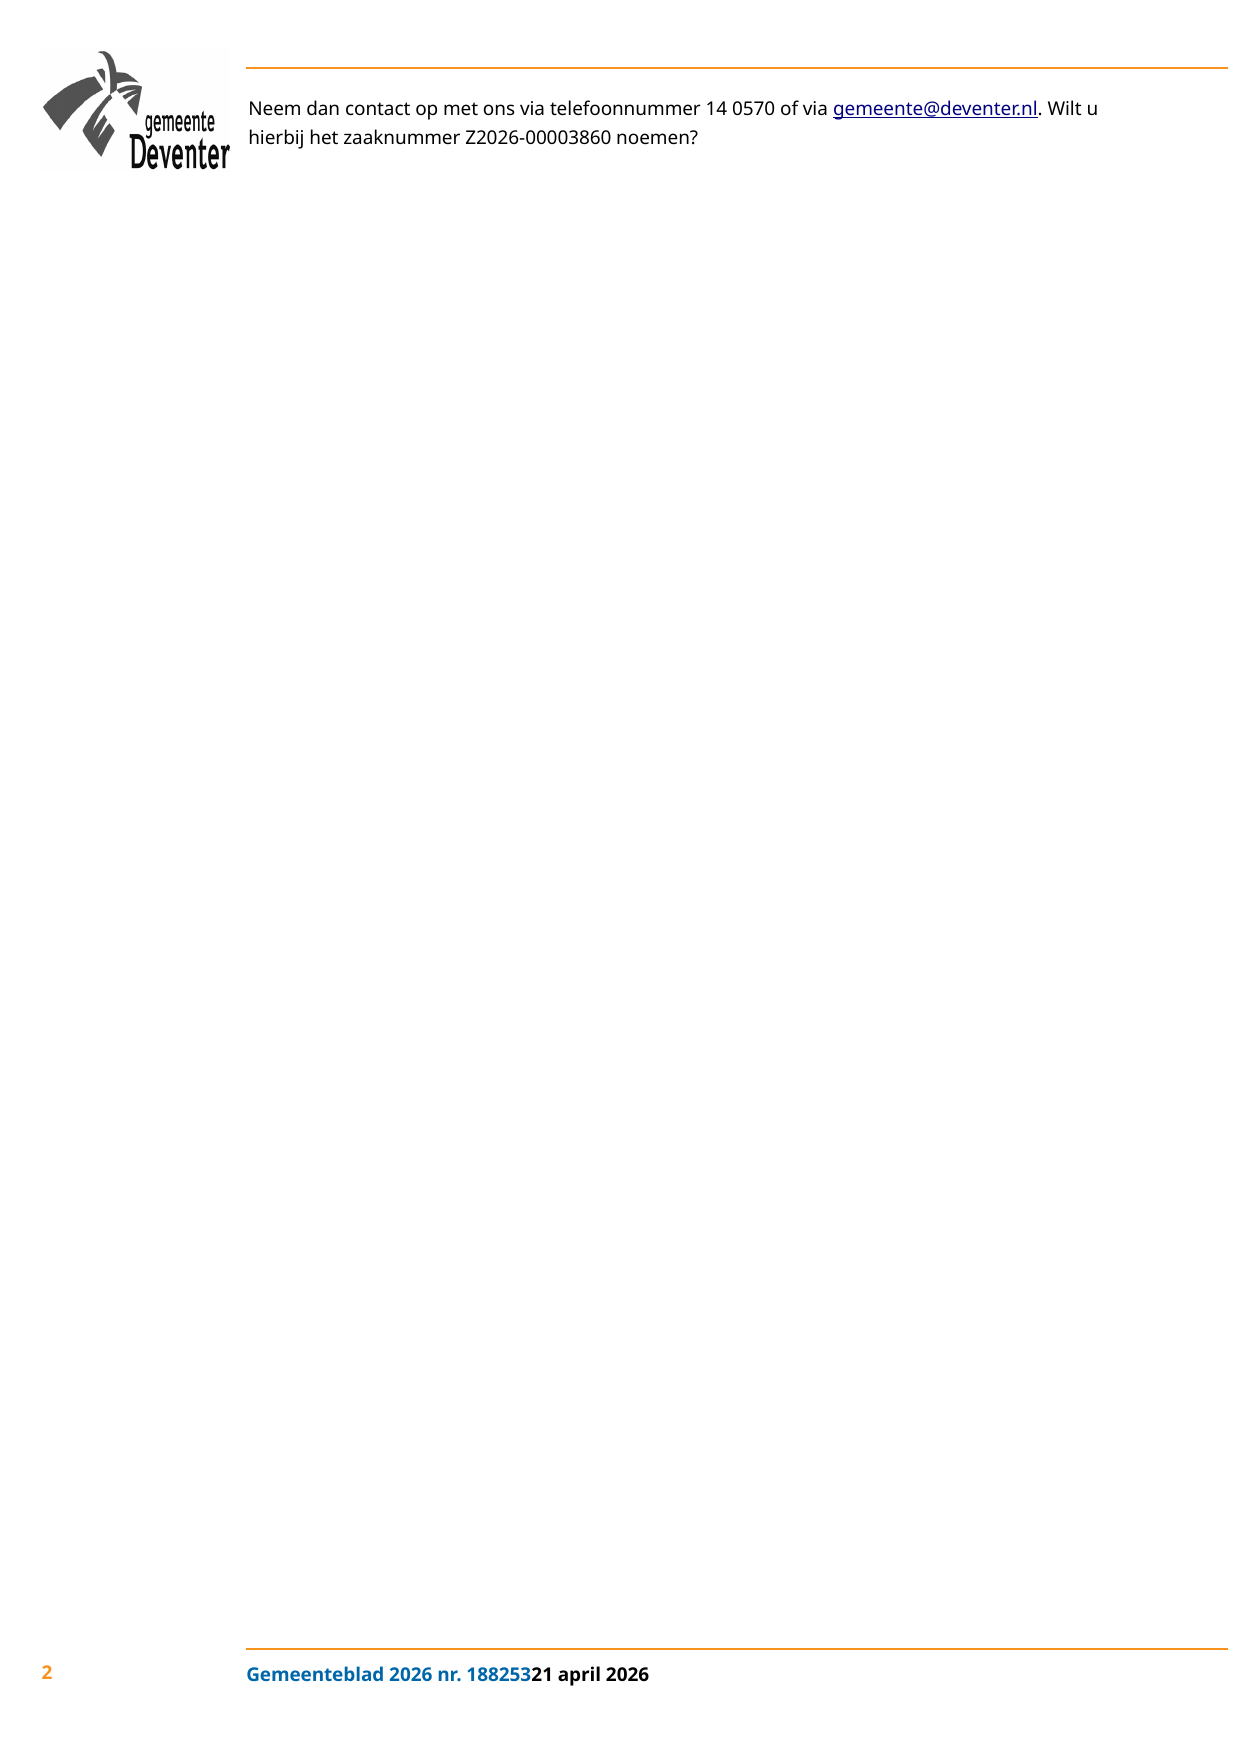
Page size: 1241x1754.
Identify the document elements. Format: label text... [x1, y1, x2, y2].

text Neem dan contact op met ons via telefoonnummer 14 0570 of via gemeente@deventer.nl. Wilt u hierbij het zaaknummer Z2026-00003860 noemen? [248, 95, 1152, 150]
picture [41, 47, 231, 172]
